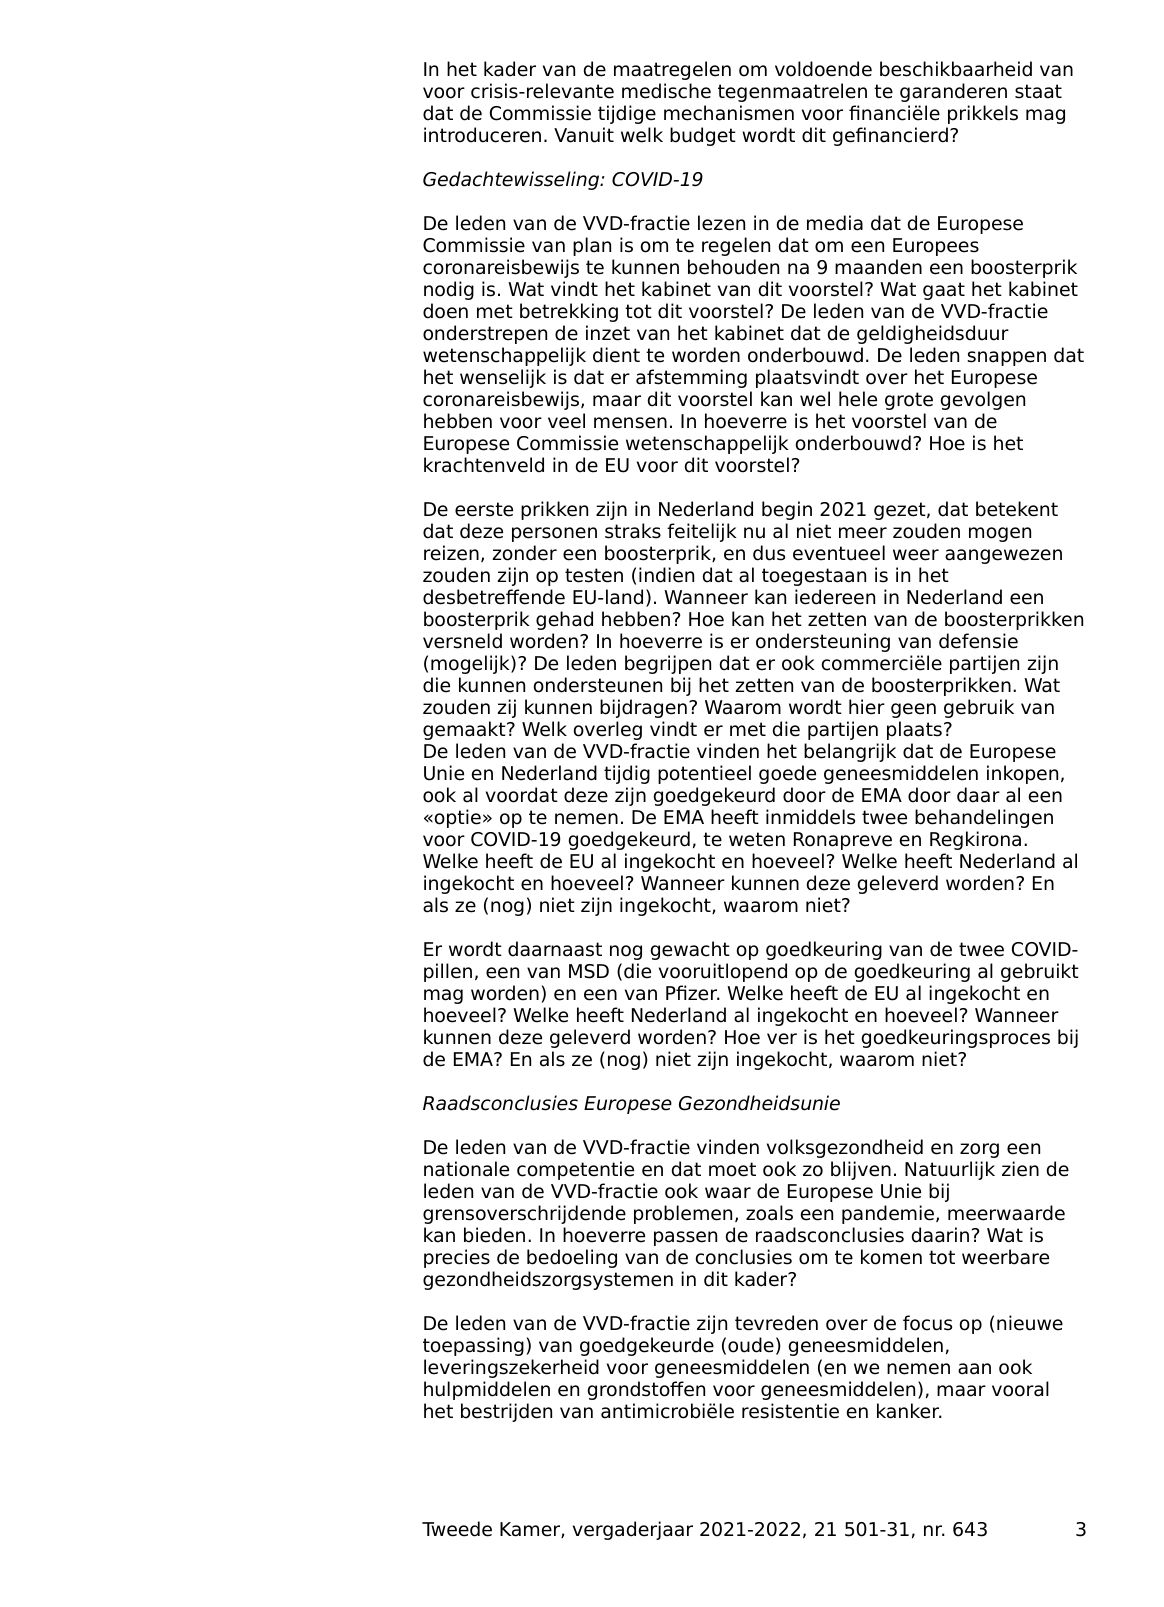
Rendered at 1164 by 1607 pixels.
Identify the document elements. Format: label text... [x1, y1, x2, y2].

text De leden van de VVD-fractie vinden het belangrijk dat de Europese Unie en Nederland tijdig potentieel goede geneesmiddelen inkopen, ook al voordat deze zijn goedgekeurd door de EMA door daar al een «optie» op te nemen. De EMA heeft inmiddels twee behandelingen voor COVID-19 goedgekeurd, te weten Ronapreve en Regkirona. Welke heeft de EU al ingekocht en hoeveel? Welke heeft Nederland al ingekocht en hoeveel? Wanneer kunnen deze geleverd worden? En als ze (nog) niet zijn ingekocht, waarom niet? [422, 741, 1087, 917]
text Er wordt daarnaast nog gewacht op goedkeuring van de twee COVID-pillen, een van MSD (die vooruitlopend op de goedkeuring al gebruikt mag worden) en een van Pfizer. Welke heeft de EU al ingekocht en hoeveel? Welke heeft Nederland al ingekocht en hoeveel? Wanneer kunnen deze geleverd worden? Hoe ver is het goedkeuringsproces bij de EMA? En als ze (nog) niet zijn ingekocht, waarom niet? [422, 939, 1087, 1071]
text De eerste prikken zijn in Nederland begin 2021 gezet, dat betekent dat deze personen straks feitelijk nu al niet meer zouden mogen reizen, zonder een boosterprik, en dus eventueel weer aangewezen zouden zijn op testen (indien dat al toegestaan is in het desbetreffende EU-land). Wanneer kan iedereen in Nederland een boosterprik gehad hebben? Hoe kan het zetten van de boosterprikken versneld worden? In hoeverre is er ondersteuning van defensie (mogelijk)? De leden begrijpen dat er ook commerciële partijen zijn die kunnen ondersteunen bij het zetten van de boosterprikken. Wat zouden zij kunnen bijdragen? Waarom wordt hier geen gebruik van gemaakt? Welk overleg vindt er met die partijen plaats? [422, 499, 1087, 741]
subtitle Raadsconclusies Europese Gezondheidsunie [422, 1093, 1087, 1115]
text De leden van de VVD-fractie vinden volksgezondheid en zorg een nationale competentie en dat moet ook zo blijven. Natuurlijk zien de leden van de VVD-fractie ook waar de Europese Unie bij grensoverschrijdende problemen, zoals een pandemie, meerwaarde kan bieden. In hoeverre passen de raadsconclusies daarin? Wat is precies de bedoeling van de conclusies om te komen tot weerbare gezondheidszorgsystemen in dit kader? [422, 1137, 1087, 1291]
text De leden van de VVD-fractie zijn tevreden over de focus op (nieuwe toepassing) van goedgekeurde (oude) geneesmiddelen, leveringszekerheid voor geneesmiddelen (en we nemen aan ook hulpmiddelen en grondstoffen voor geneesmiddelen), maar vooral het bestrijden van antimicrobiële resistentie en kanker. [422, 1313, 1087, 1423]
subtitle Gedachtewisseling: COVID-19 [422, 169, 1087, 191]
text In het kader van de maatregelen om voldoende beschikbaarheid van voor crisis-relevante medische tegenmaatrelen te garanderen staat dat de Commissie tijdige mechanismen voor financiële prikkels mag introduceren. Vanuit welk budget wordt dit gefinancierd? [422, 59, 1087, 147]
text De leden van de VVD-fractie lezen in de media dat de Europese Commissie van plan is om te regelen dat om een Europees coronareisbewijs te kunnen behouden na 9 maanden een boosterprik nodig is. Wat vindt het kabinet van dit voorstel? Wat gaat het kabinet doen met betrekking tot dit voorstel? De leden van de VVD-fractie onderstrepen de inzet van het kabinet dat de geldigheidsduur wetenschappelijk dient te worden onderbouwd. De leden snappen dat het wenselijk is dat er afstemming plaatsvindt over het Europese coronareisbewijs, maar dit voorstel kan wel hele grote gevolgen hebben voor veel mensen. In hoeverre is het voorstel van de Europese Commissie wetenschappelijk onderbouwd? Hoe is het krachtenveld in de EU voor dit voorstel? [422, 213, 1087, 477]
